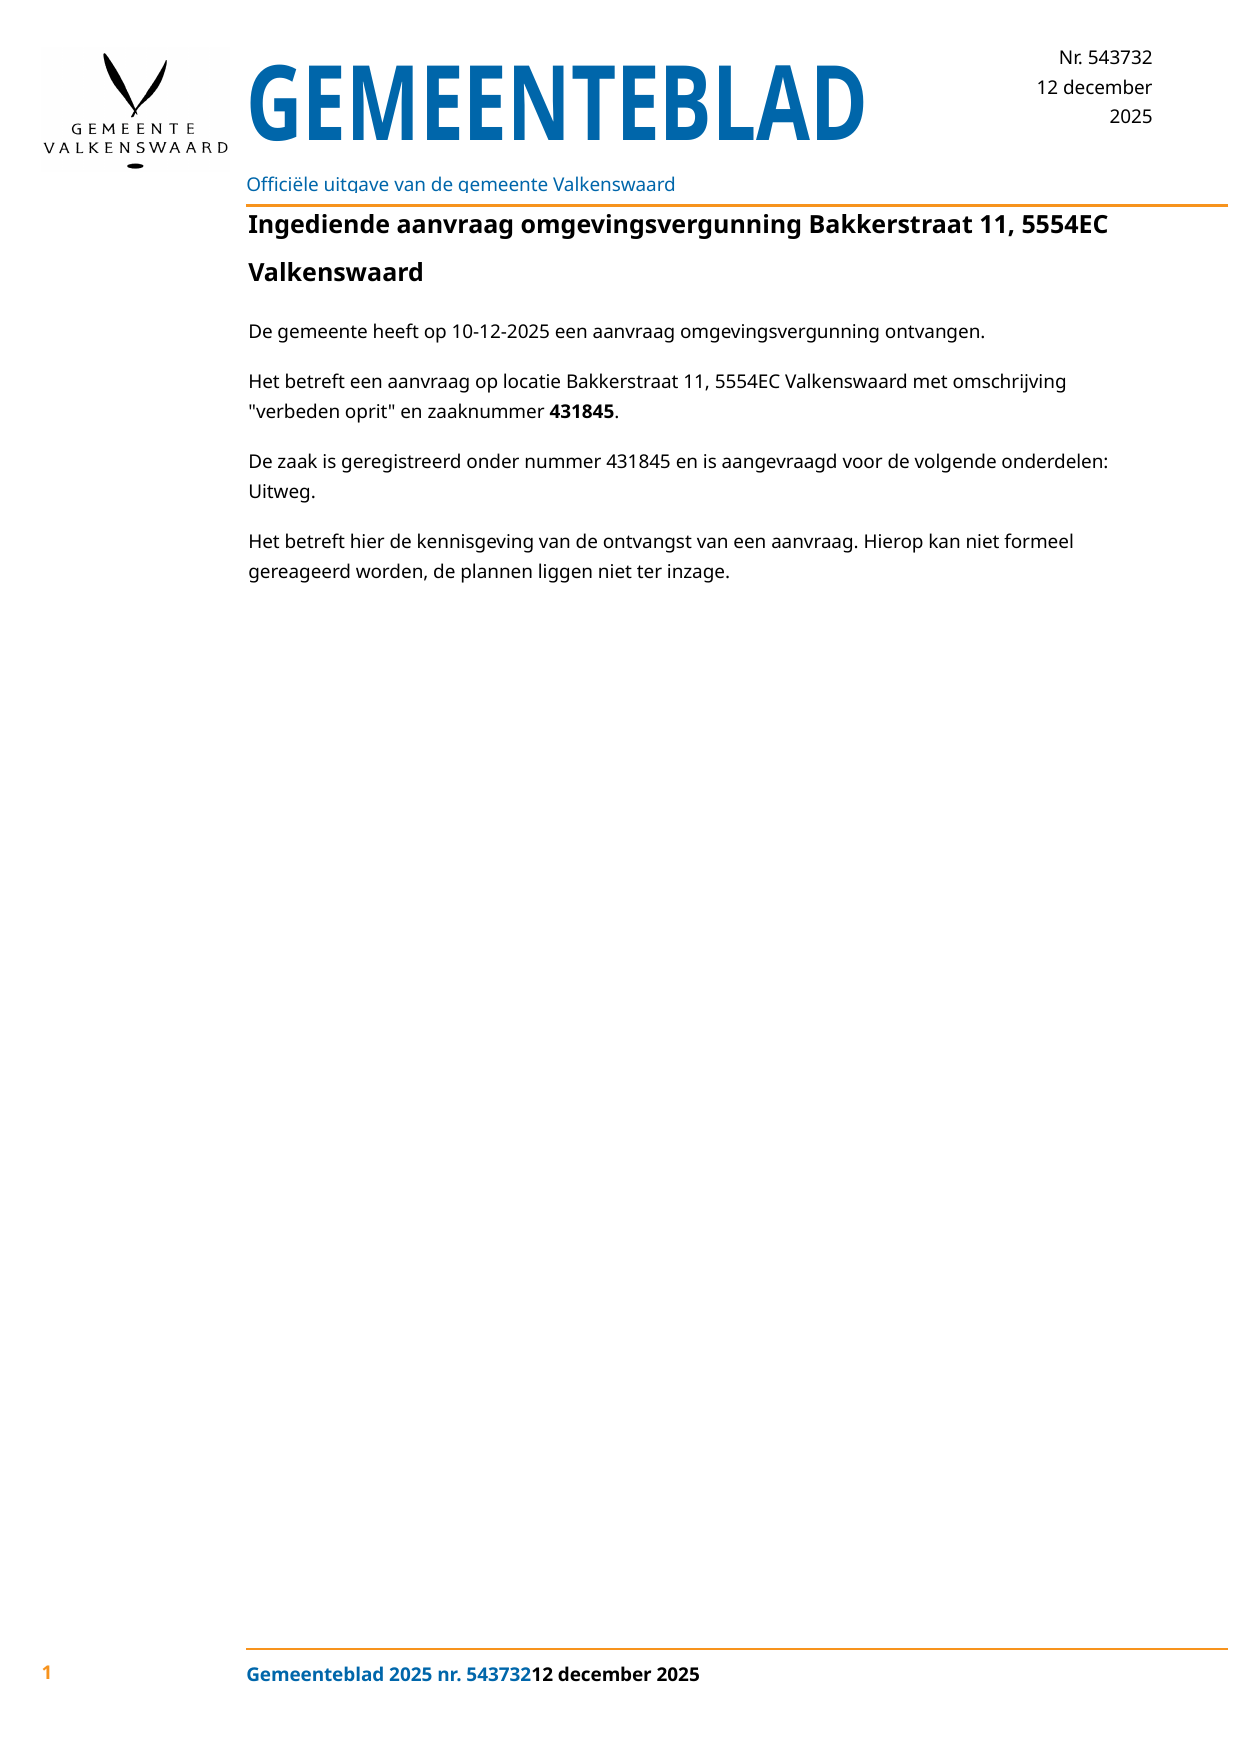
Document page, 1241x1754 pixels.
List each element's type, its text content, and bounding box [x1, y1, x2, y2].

picture [41, 47, 231, 172]
text Het betreft hier de kennisgeving van de ontvangst van een aanvraag. Hierop kan niet formeel gereageerd worden, de plannen liggen niet ter inzage. [248, 528, 1152, 584]
text Het betreft een aanvraag op locatie Bakkerstraat 11, 5554EC Valkenswaard met omschrijving "verbeden oprit" en zaaknummer 431845. [248, 368, 1152, 424]
text De zaak is geregistreerd onder nummer 431845 en is aangevraagd voor de volgende onderdelen: Uitweg. [248, 448, 1152, 504]
text Ingediende aanvraag omgevingsvergunning Bakkerstraat 11, 5554EC Valkenswaard [248, 207, 1152, 288]
text De gemeente heeft op 10-12-2025 een aanvraag omgevingsvergunning ontvangen. [248, 318, 1152, 344]
